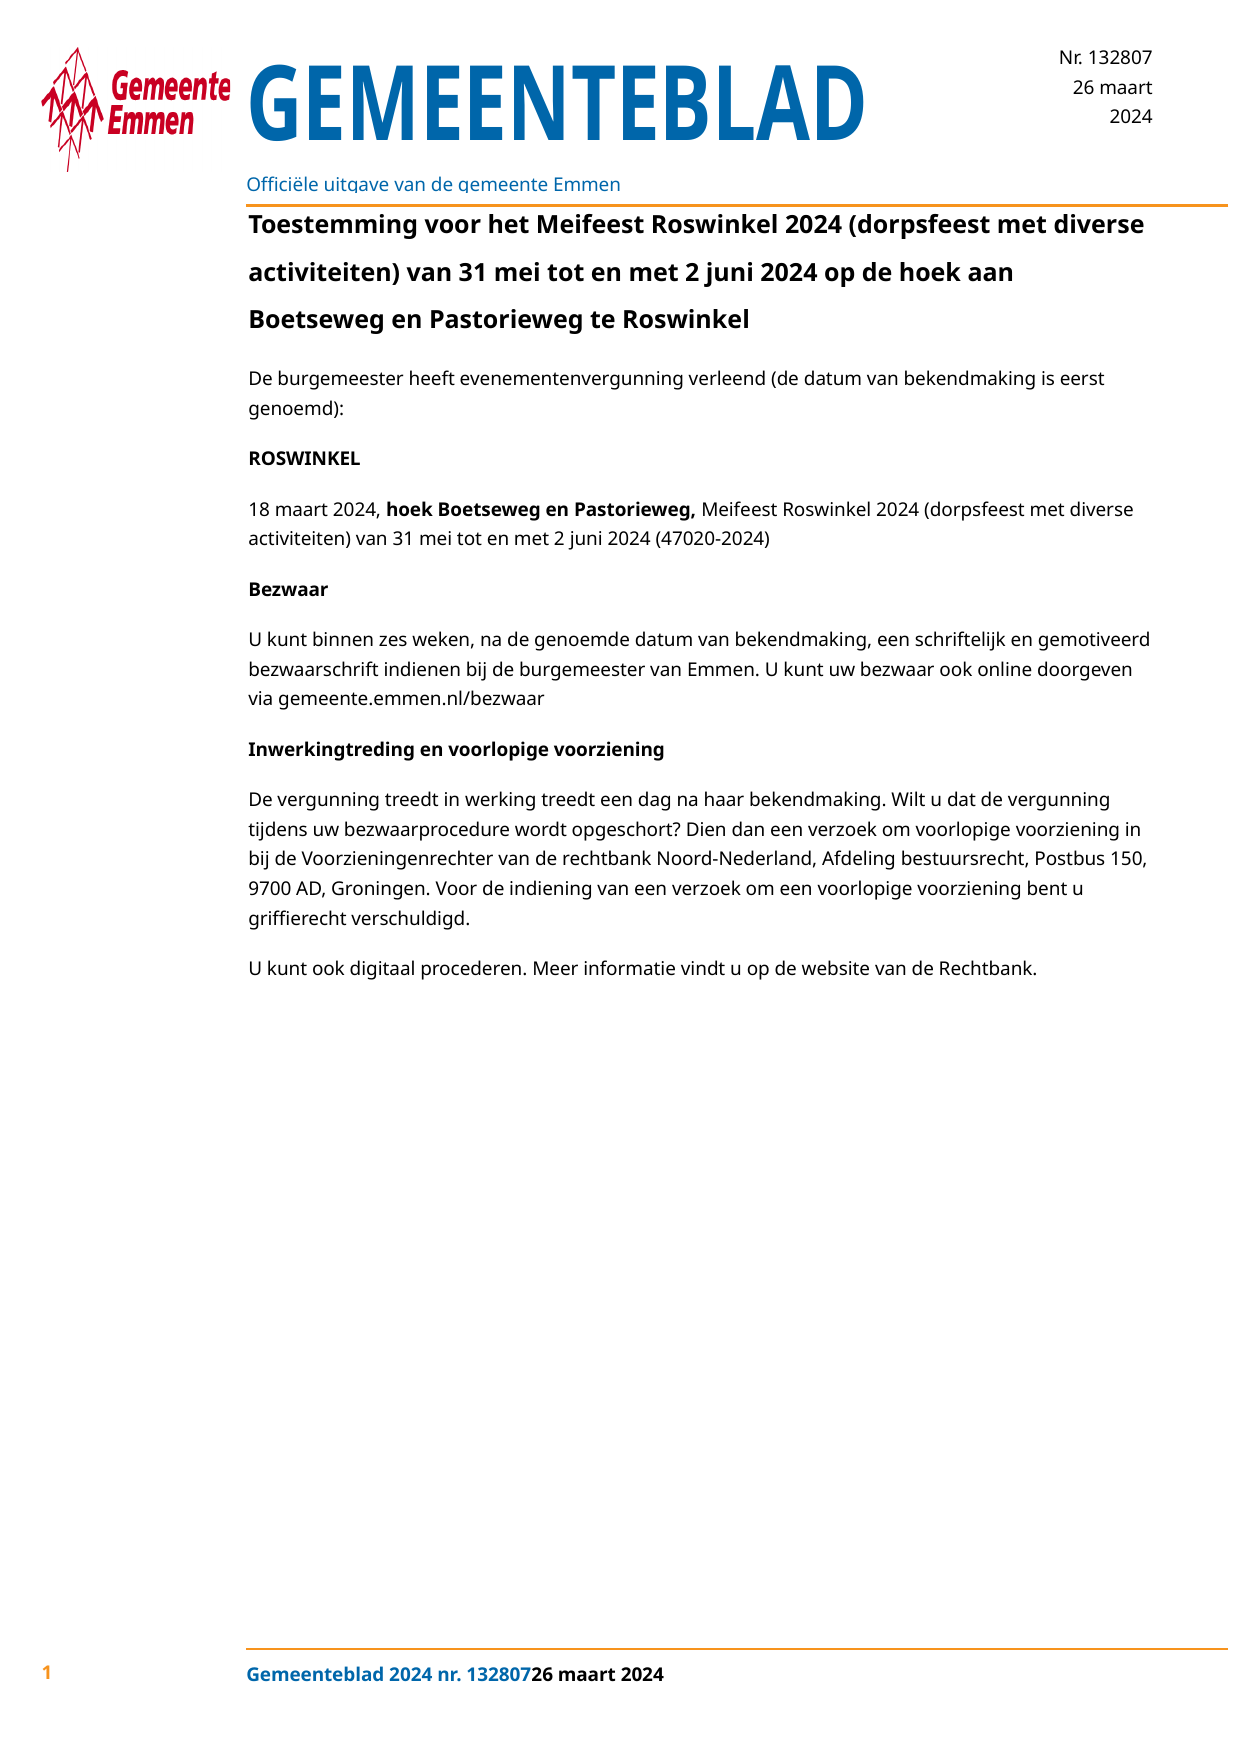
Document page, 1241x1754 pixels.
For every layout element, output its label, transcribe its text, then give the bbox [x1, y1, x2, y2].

text ROSWINKEL [248, 446, 1152, 471]
text U kunt ook digitaal procederen. Meer informatie vindt u op de website van de Rechtbank. [248, 955, 1152, 981]
text Toestemming voor het Meifeest Roswinkel 2024 (dorpsfeest met diverse activiteiten) van 31 mei tot en met 2 juni 2024 op de hoek aan Boetseweg en Pastorieweg te Roswinkel [248, 207, 1152, 336]
text Inwerkingtreding en voorlopige voorziening [248, 736, 1152, 762]
text 18 maart 2024, hoek Boetseweg en Pastorieweg, Meifeest Roswinkel 2024 (dorpsfeest met diverse activiteiten) van 31 mei tot en met 2 juni 2024 (47020-2024) [248, 496, 1152, 551]
text U kunt binnen zes weken, na de genoemde datum van bekendmaking, een schriftelijk en gemotiveerd bezwaarschrift indienen bij de burgemeester van Emmen. U kunt uw bezwaar ook online doorgeven via gemeente.emmen.nl/bezwaar [248, 626, 1152, 711]
text Bezwaar [248, 576, 1152, 602]
text De burgemeester heeft evenementenvergunning verleend (de datum van bekendmaking is eerst genoemd): [248, 366, 1152, 421]
picture [41, 47, 231, 172]
text De vergunning treedt in werking treedt een dag na haar bekendmaking. Wilt u dat de vergunning tijdens uw bezwaarprocedure wordt opgeschort? Dien dan een verzoek om voorlopige voorziening in bij de Voorzieningenrechter van de rechtbank Noord-Nederland, Afdeling bestuursrecht, Postbus 150, 9700 AD, Groningen. Voor de indiening van een verzoek om een voorlopige voorziening bent u griffierecht verschuldigd. [248, 786, 1152, 930]
